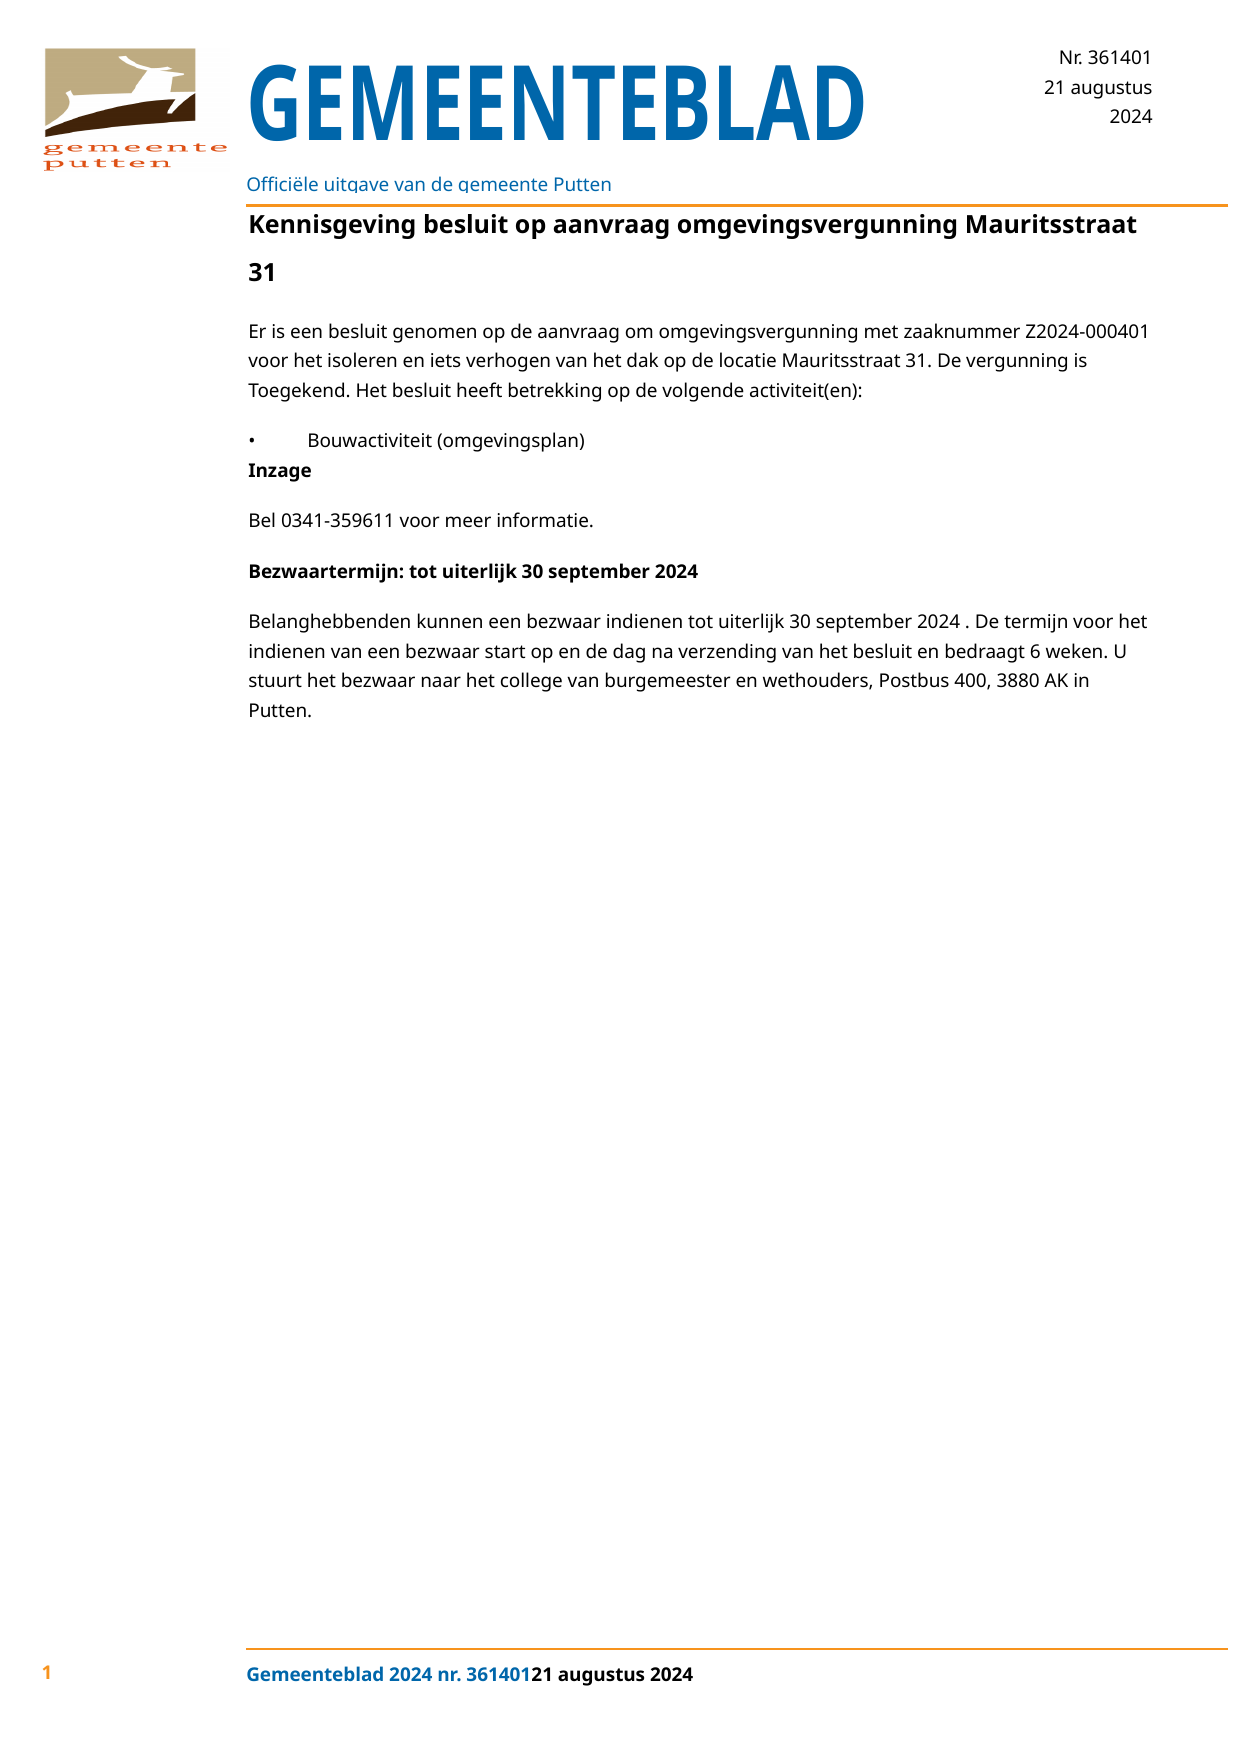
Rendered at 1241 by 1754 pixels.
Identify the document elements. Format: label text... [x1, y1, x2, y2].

text Inzage [248, 457, 1152, 483]
picture [41, 47, 231, 172]
list Bouwactiviteit (omgevingsplan) [248, 427, 1152, 453]
text Belanghebbenden kunnen een bezwaar indienen tot uiterlijk 30 september 2024 . De termijn voor het indienen van een bezwaar start op en de dag na verzending van het besluit en bedraagt 6 weken. U stuurt het bezwaar naar het college van burgemeester en wethouders, Postbus 400, 3880 AK in Putten. [248, 608, 1152, 723]
text Bezwaartermijn: tot uiterlijk 30 september 2024 [248, 558, 1152, 584]
text Kennisgeving besluit op aanvraag omgevingsvergunning Mauritsstraat 31 [248, 207, 1152, 288]
text Bel 0341-359611 voor meer informatie. [248, 507, 1152, 533]
text Er is een besluit genomen op de aanvraag om omgevingsvergunning met zaaknummer Z2024-000401 voor het isoleren en iets verhogen van het dak op de locatie Mauritsstraat 31. De vergunning is Toegekend. Het besluit heeft betrekking op de volgende activiteit(en): [248, 318, 1152, 403]
